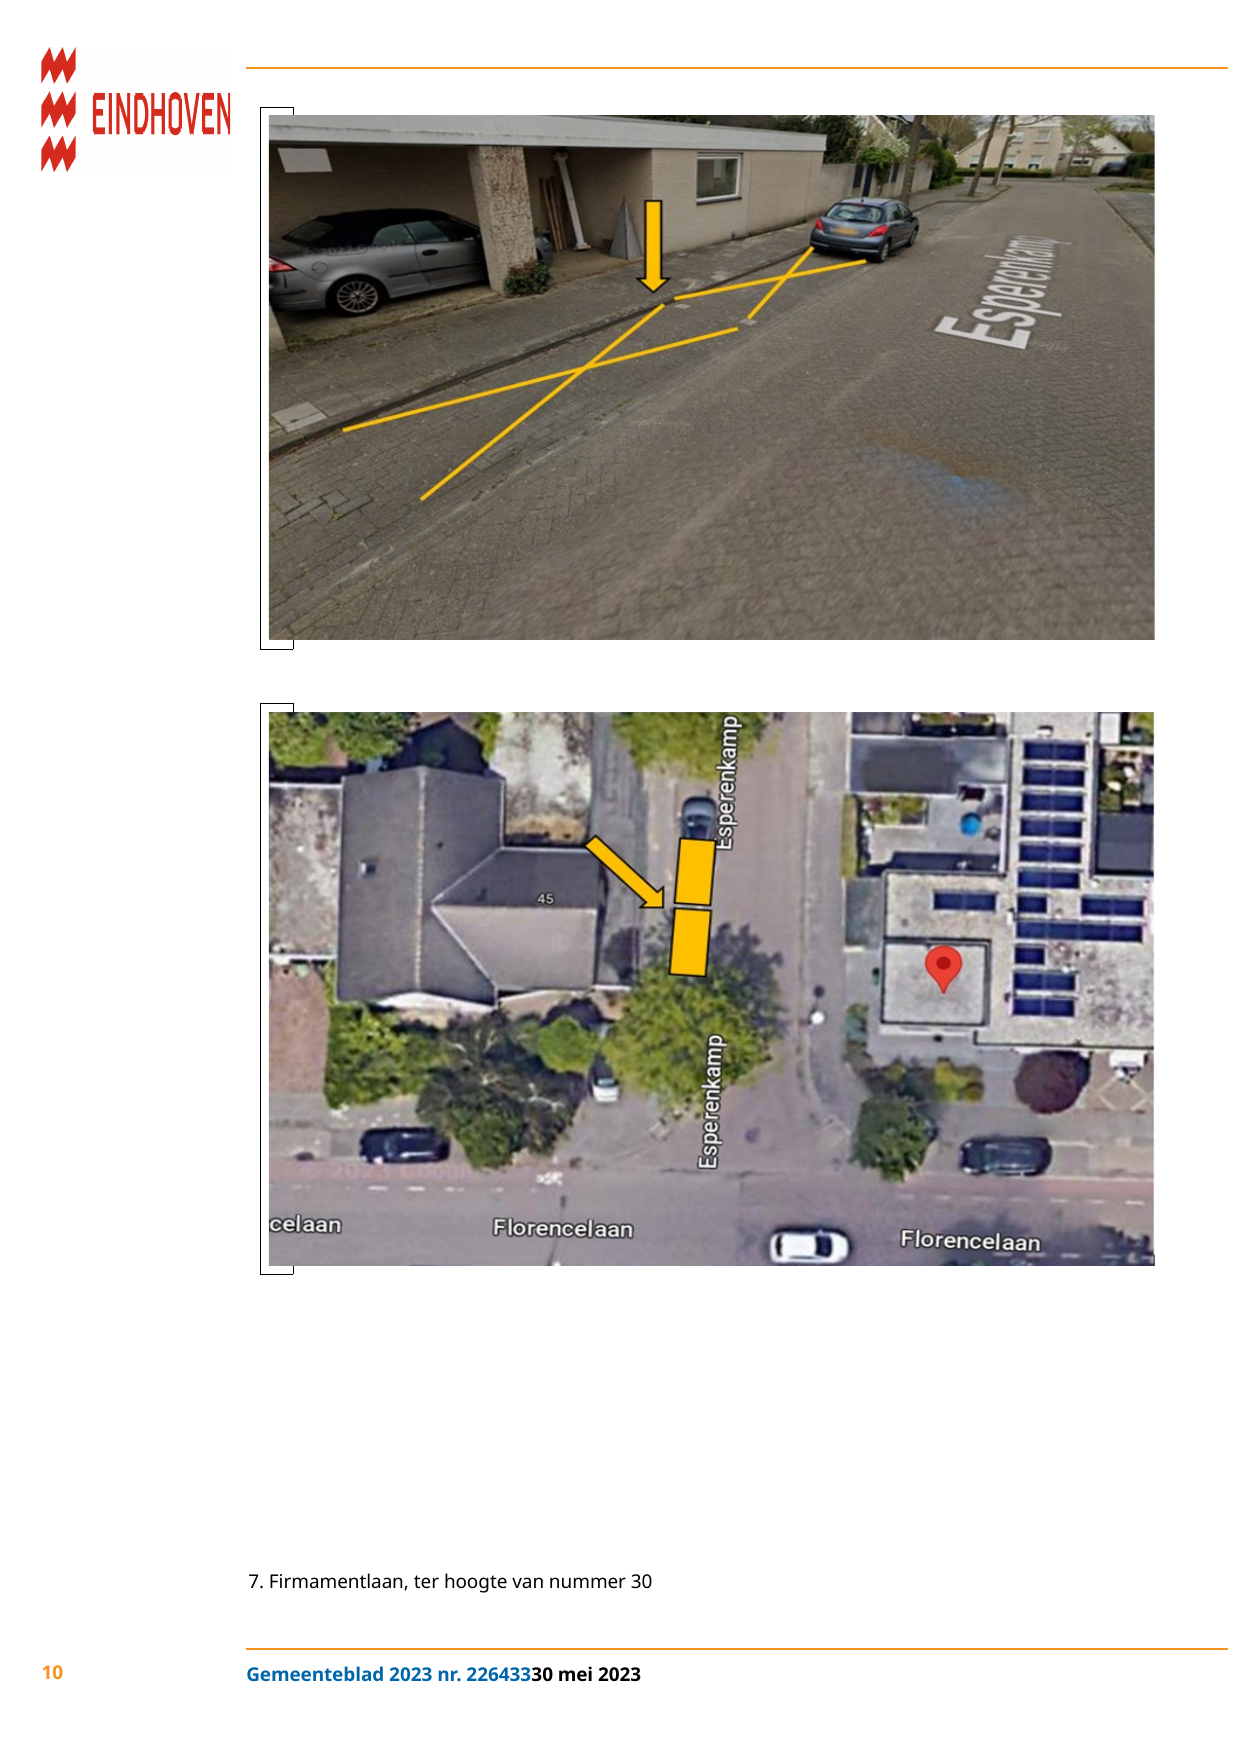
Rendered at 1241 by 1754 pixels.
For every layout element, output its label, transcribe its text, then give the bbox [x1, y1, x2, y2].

text 7. Firmamentlaan, ter hoogte van nummer 30 [248, 1568, 1152, 1594]
picture [268, 712, 1155, 1266]
picture [41, 47, 231, 172]
picture [268, 115, 1155, 640]
